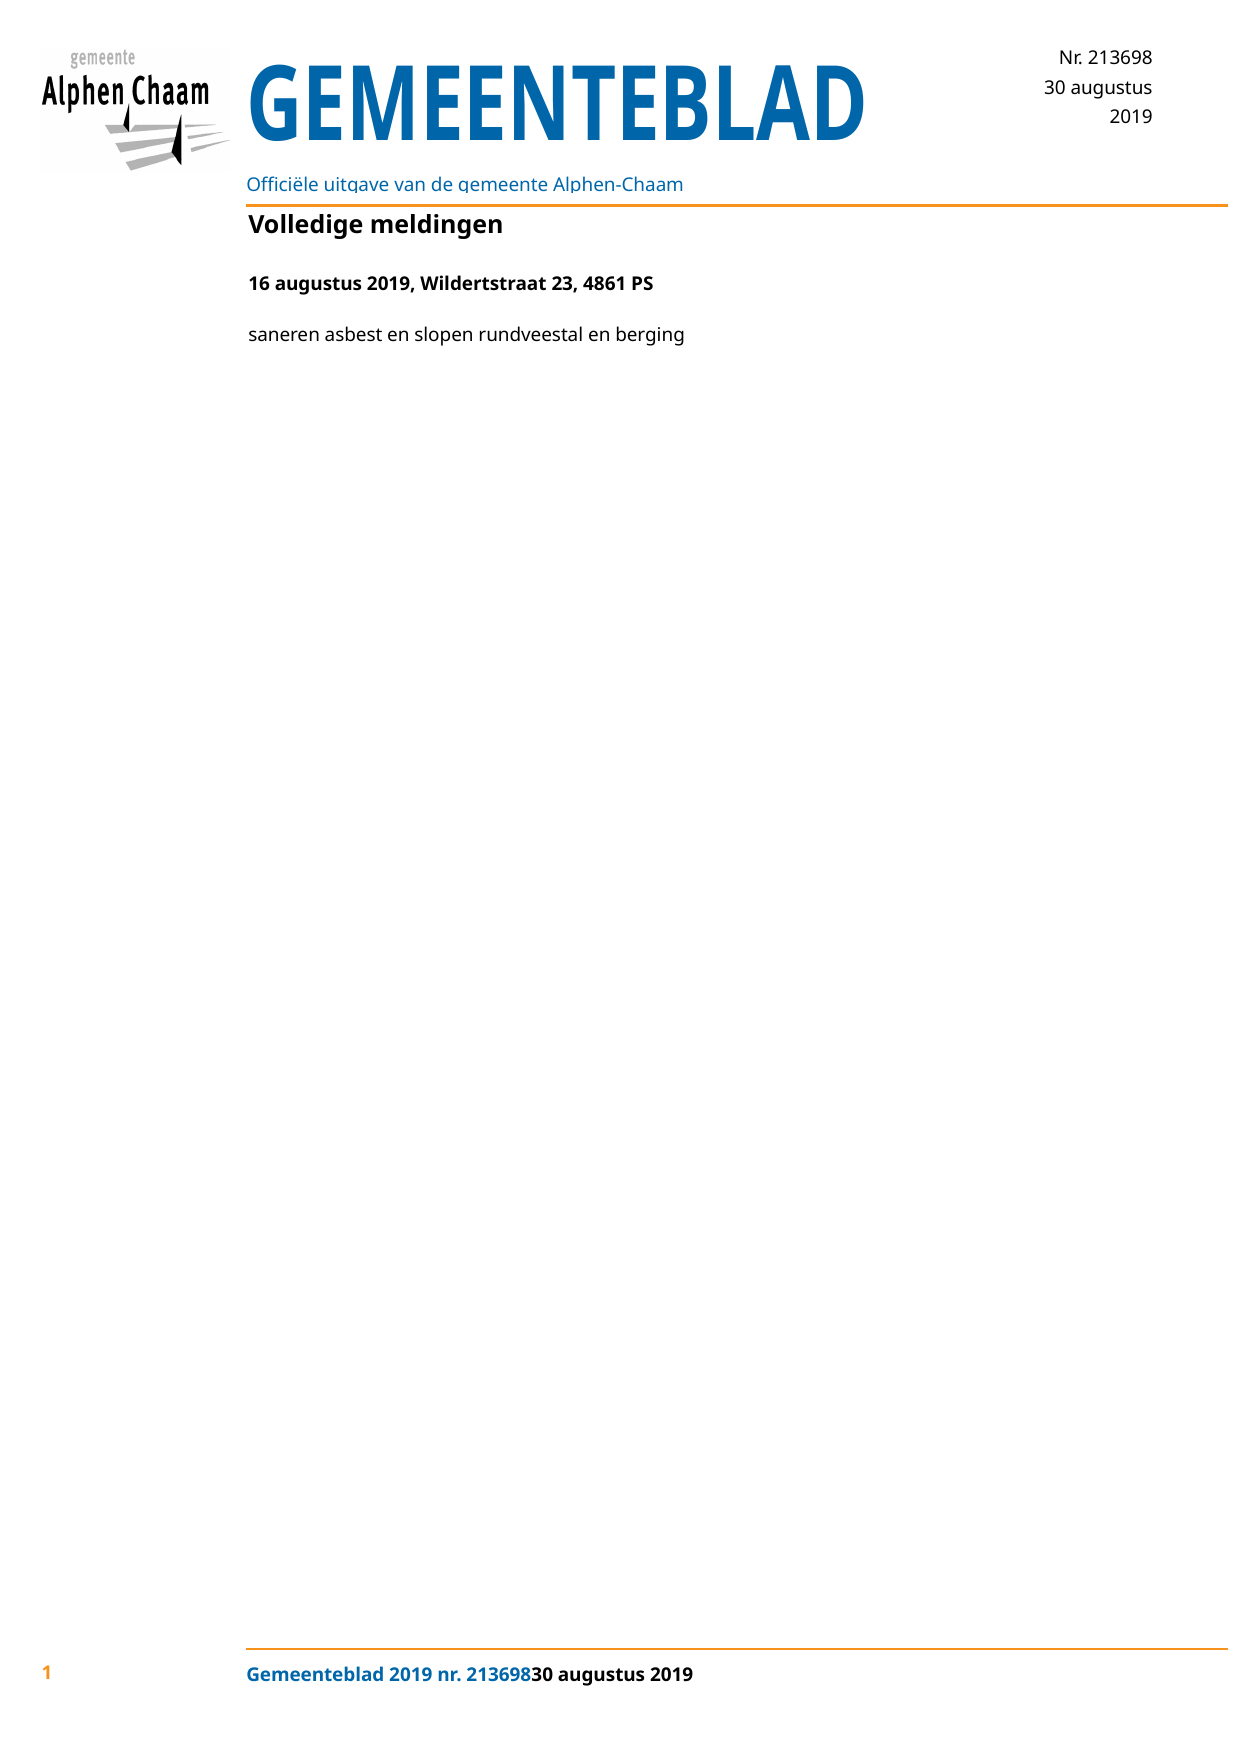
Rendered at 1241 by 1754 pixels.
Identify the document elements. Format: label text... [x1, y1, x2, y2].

text 16 augustus 2019, Wildertstraat 23, 4861 PS [248, 270, 1152, 296]
picture [41, 47, 231, 172]
text Volledige meldingen [248, 207, 1152, 241]
text saneren asbest en slopen rundveestal en berging [248, 321, 1152, 346]
